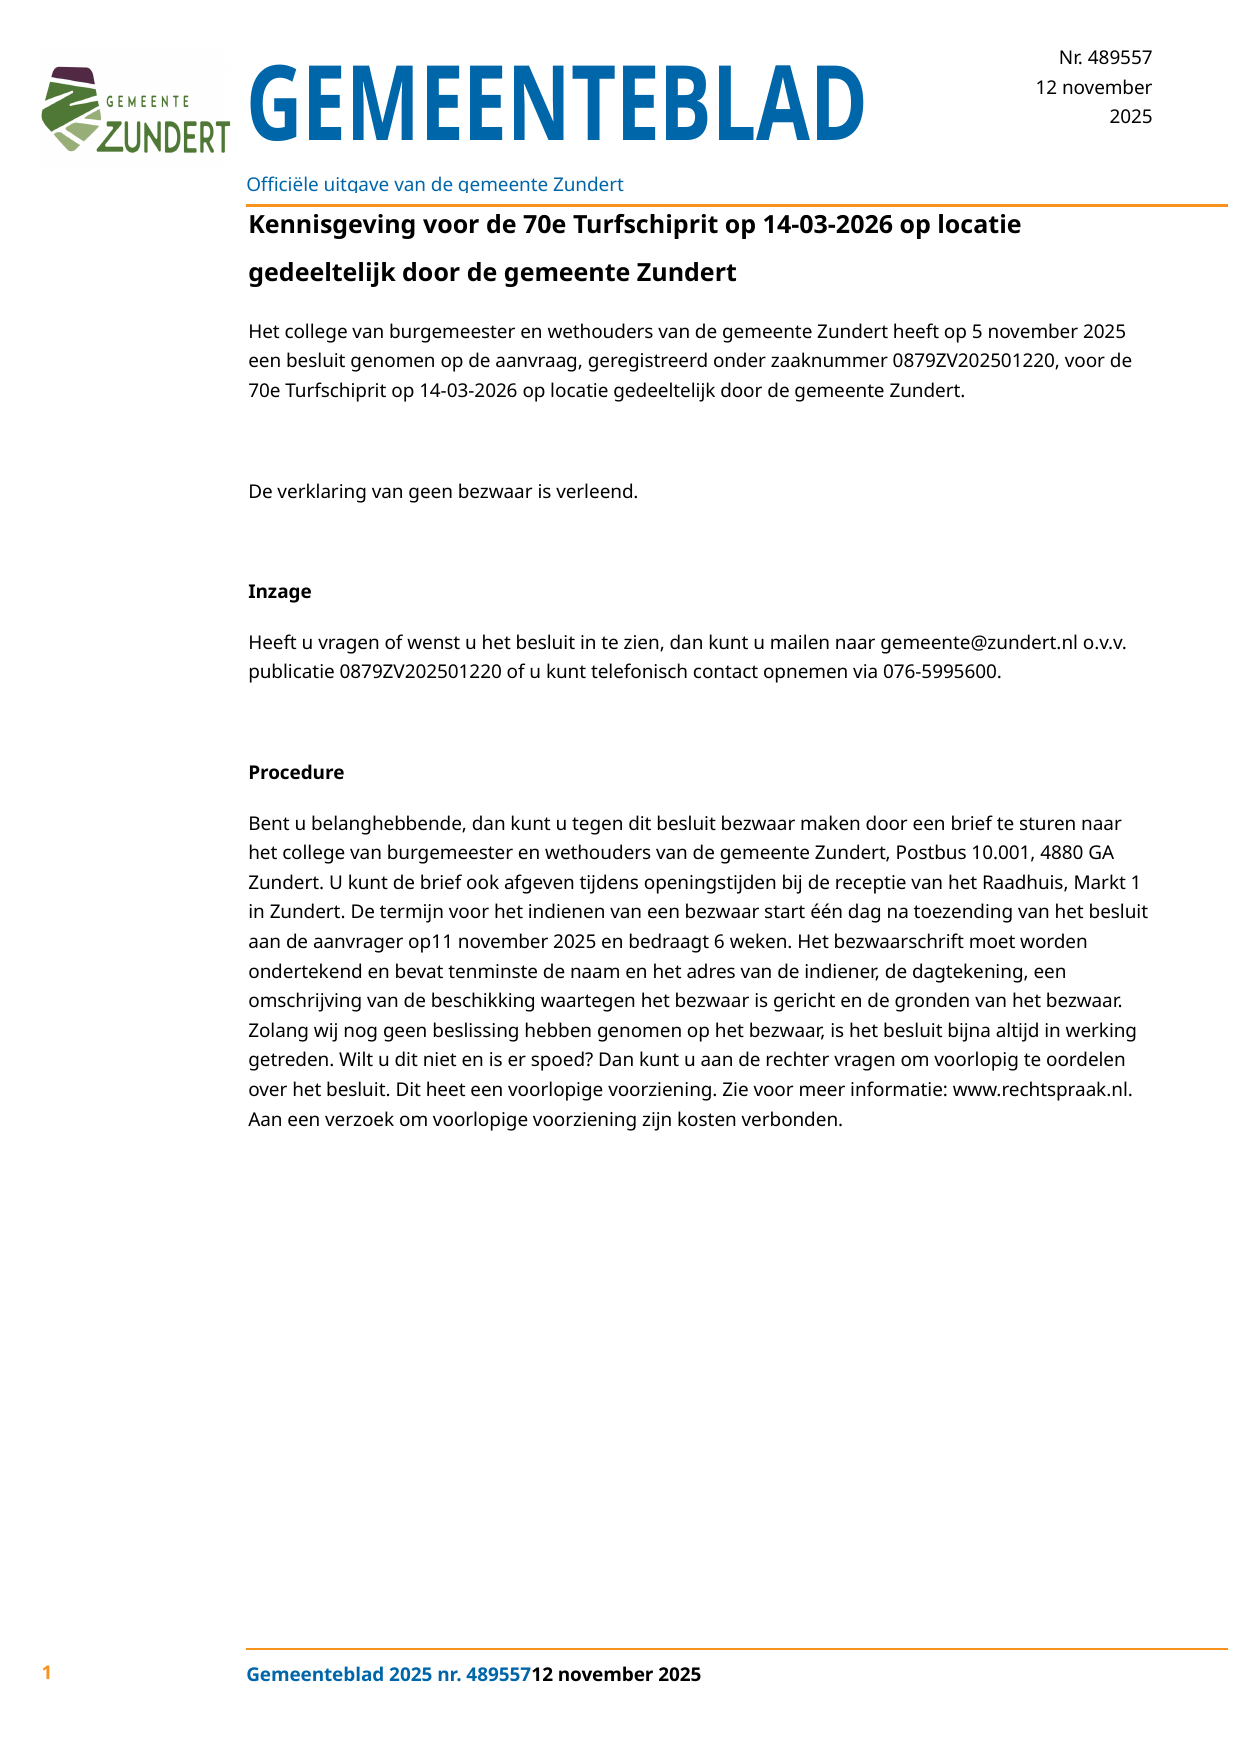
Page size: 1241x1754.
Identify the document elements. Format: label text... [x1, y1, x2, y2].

text Kennisgeving voor de 70e Turfschiprit op 14-03-2026 op locatie gedeeltelijk door de gemeente Zundert [248, 207, 1152, 288]
text ﻿ [248, 1156, 1152, 1185]
text Bent u belanghebbende, dan kunt u tegen dit besluit bezwaar maken door een brief te sturen naar het college van burgemeester en wethouders van de gemeente Zundert, Postbus 10.001, 4880 GA Zundert. U kunt de brief ook afgeven tijdens openingstijden bij de receptie van het Raadhuis, Markt 1 in Zundert. De termijn voor het indienen van een bezwaar start één dag na toezending van het besluit aan de aanvrager op11 november 2025 en bedraagt 6 weken. Het bezwaarschrift moet worden ondertekend en bevat tenminste de naam en het adres van de indiener, de dagtekening, een omschrijving van de beschikking waartegen het bezwaar is gericht en de gronden van het bezwaar. Zolang wij nog geen beslissing hebben genomen op het bezwaar, is het besluit bijna altijd in werking getreden. Wilt u dit niet en is er spoed? Dan kunt u aan de rechter vragen om voorlopig te oordelen over het besluit. Dit heet een voorlopige voorziening. Zie voor meer informatie: www.rechtspraak.nl. Aan een verzoek om voorlopige voorziening zijn kosten verbonden. [248, 810, 1152, 1132]
picture [41, 47, 231, 172]
text Heeft u vragen of wenst u het besluit in te zien, dan kunt u mailen naar gemeente@zundert.nl o.v.v. publicatie 0879ZV202501220 of u kunt telefonisch contact opnemen via 076-5995600. [248, 629, 1152, 684]
text Het college van burgemeester en wethouders van de gemeente Zundert heeft op 5 november 2025 een besluit genomen op de aanvraag, geregistreerd onder zaaknummer 0879ZV202501220, voor de 70e Turfschiprit op 14-03-2026 op locatie gedeeltelijk door de gemeente Zundert. [248, 318, 1152, 403]
text Inzage [248, 579, 1152, 604]
text Procedure [248, 759, 1152, 785]
text De verklaring van geen bezwaar is verleend. [248, 478, 1152, 504]
